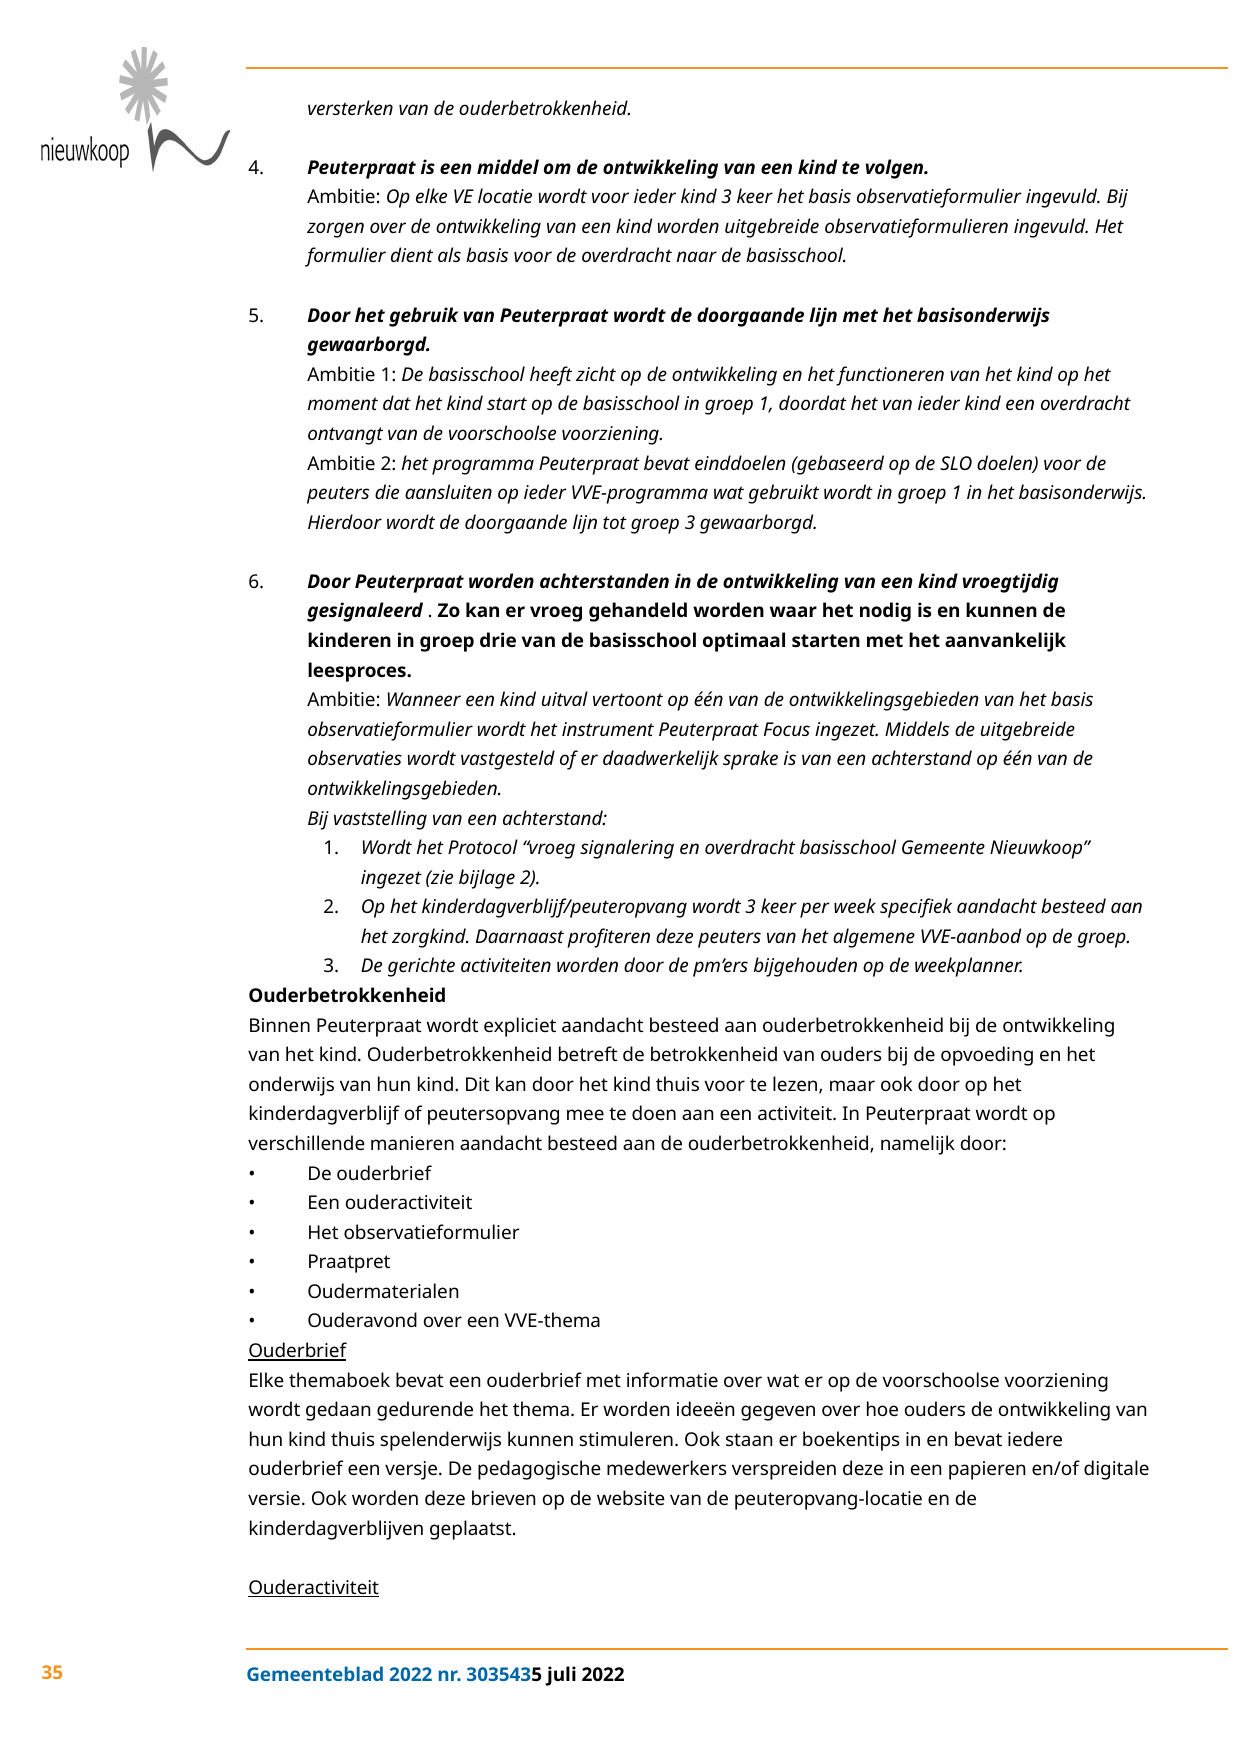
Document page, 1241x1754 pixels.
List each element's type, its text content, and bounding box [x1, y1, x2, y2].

list Ambitie 2: het programma Peuterpraat bevat einddoelen (gebaseerd op de SLO doelen) voor de peuters die aansluiten op ieder VVE-programma wat gebruikt wordt in groep 1 in het basisonderwijs. Hierdoor wordt de doorgaande lijn tot groep 3 gewaarborgd. [248, 450, 1152, 535]
list Ouderavond over een VVE-thema [248, 1308, 1152, 1333]
list Peuterpraat is een middel om de ontwikkeling van een kind te volgen. [248, 154, 1152, 180]
text Binnen Peuterpraat wordt expliciet aandacht besteed aan ouderbetrokkenheid bij de ontwikkeling van het kind. Ouderbetrokkenheid betreft de betrokkenheid van ouders bij de opvoeding en het onderwijs van hun kind. Dit kan door het kind thuis voor te lezen, maar ook door op het kinderdagverblijf of peutersopvang mee te doen aan een activiteit. In Peuterpraat wordt op verschillende manieren aandacht besteed aan de ouderbetrokkenheid, namelijk door: [248, 1012, 1152, 1156]
list Door het gebruik van Peuterpraat wordt de doorgaande lijn met het basisonderwijs gewaarborgd. [248, 302, 1152, 357]
list Praatpret [248, 1248, 1152, 1274]
text Ouderbrief [248, 1337, 1152, 1363]
text Ouderbetrokkenheid [248, 982, 1152, 1008]
list versterken van de ouderbetrokkenheid. [248, 95, 1152, 121]
list Het observatieformulier [248, 1219, 1152, 1245]
list Op het kinderdagverblijf/peuteropvang wordt 3 keer per week specifiek aandacht besteed aan het zorgkind. Daarnaast profiteren deze peuters van het algemene VVE-aanbod op de groep. [323, 893, 1152, 949]
list Ambitie: Op elke VE locatie wordt voor ieder kind 3 keer het basis observatieformulier ingevuld. Bij zorgen over de ontwikkeling van een kind worden uitgebreide observatieformulieren ingevuld. Het formulier dient als basis voor de overdracht naar de basisschool. [248, 183, 1152, 268]
list De gerichte activiteiten worden door de pm’ers bijgehouden op de weekplanner. [323, 953, 1152, 978]
list Bij vaststelling van een achterstand: [248, 805, 1152, 831]
text Elke themaboek bevat een ouderbrief met informatie over wat er op de voorschoolse voorziening wordt gedaan gedurende het thema. Er worden ideeën gegeven over hoe ouders de ontwikkeling van hun kind thuis spelenderwijs kunnen stimuleren. Ook staan er boekentips in en bevat iedere ouderbrief een versje. De pedagogische medewerkers verspreiden deze in een papieren en/of digitale versie. Ook worden deze brieven op de website van de peuteropvang-locatie en de kinderdagverblijven geplaatst. [248, 1367, 1152, 1541]
text Ouderactiviteit [248, 1574, 1152, 1600]
picture [41, 47, 231, 172]
list Een ouderactiviteit [248, 1189, 1152, 1215]
list Oudermaterialen [248, 1278, 1152, 1304]
list Door Peuterpraat worden achterstanden in de ontwikkeling van een kind vroegtijdig gesignaleerd . Zo kan er vroeg gehandeld worden waar het nodig is en kunnen de kinderen in groep drie van de basisschool optimaal starten met het aanvankelijk leesproces. [248, 568, 1152, 683]
list Ambitie 1: De basisschool heeft zicht op de ontwikkeling en het functioneren van het kind op het moment dat het kind start op de basisschool in groep 1, doordat het van ieder kind een overdracht ontvangt van de voorschoolse voorziening. [248, 361, 1152, 446]
list Ambitie: Wanneer een kind uitval vertoont op één van de ontwikkelingsgebieden van het basis observatieformulier wordt het instrument Peuterpraat Focus ingezet. Middels de uitgebreide observaties wordt vastgesteld of er daadwerkelijk sprake is van een achterstand op één van de ontwikkelingsgebieden. [248, 686, 1152, 801]
list De ouderbrief [248, 1160, 1152, 1186]
list Wordt het Protocol “vroeg signalering en overdracht basisschool Gemeente Nieuwkoop” ingezet (zie bijlage 2). [323, 834, 1152, 890]
